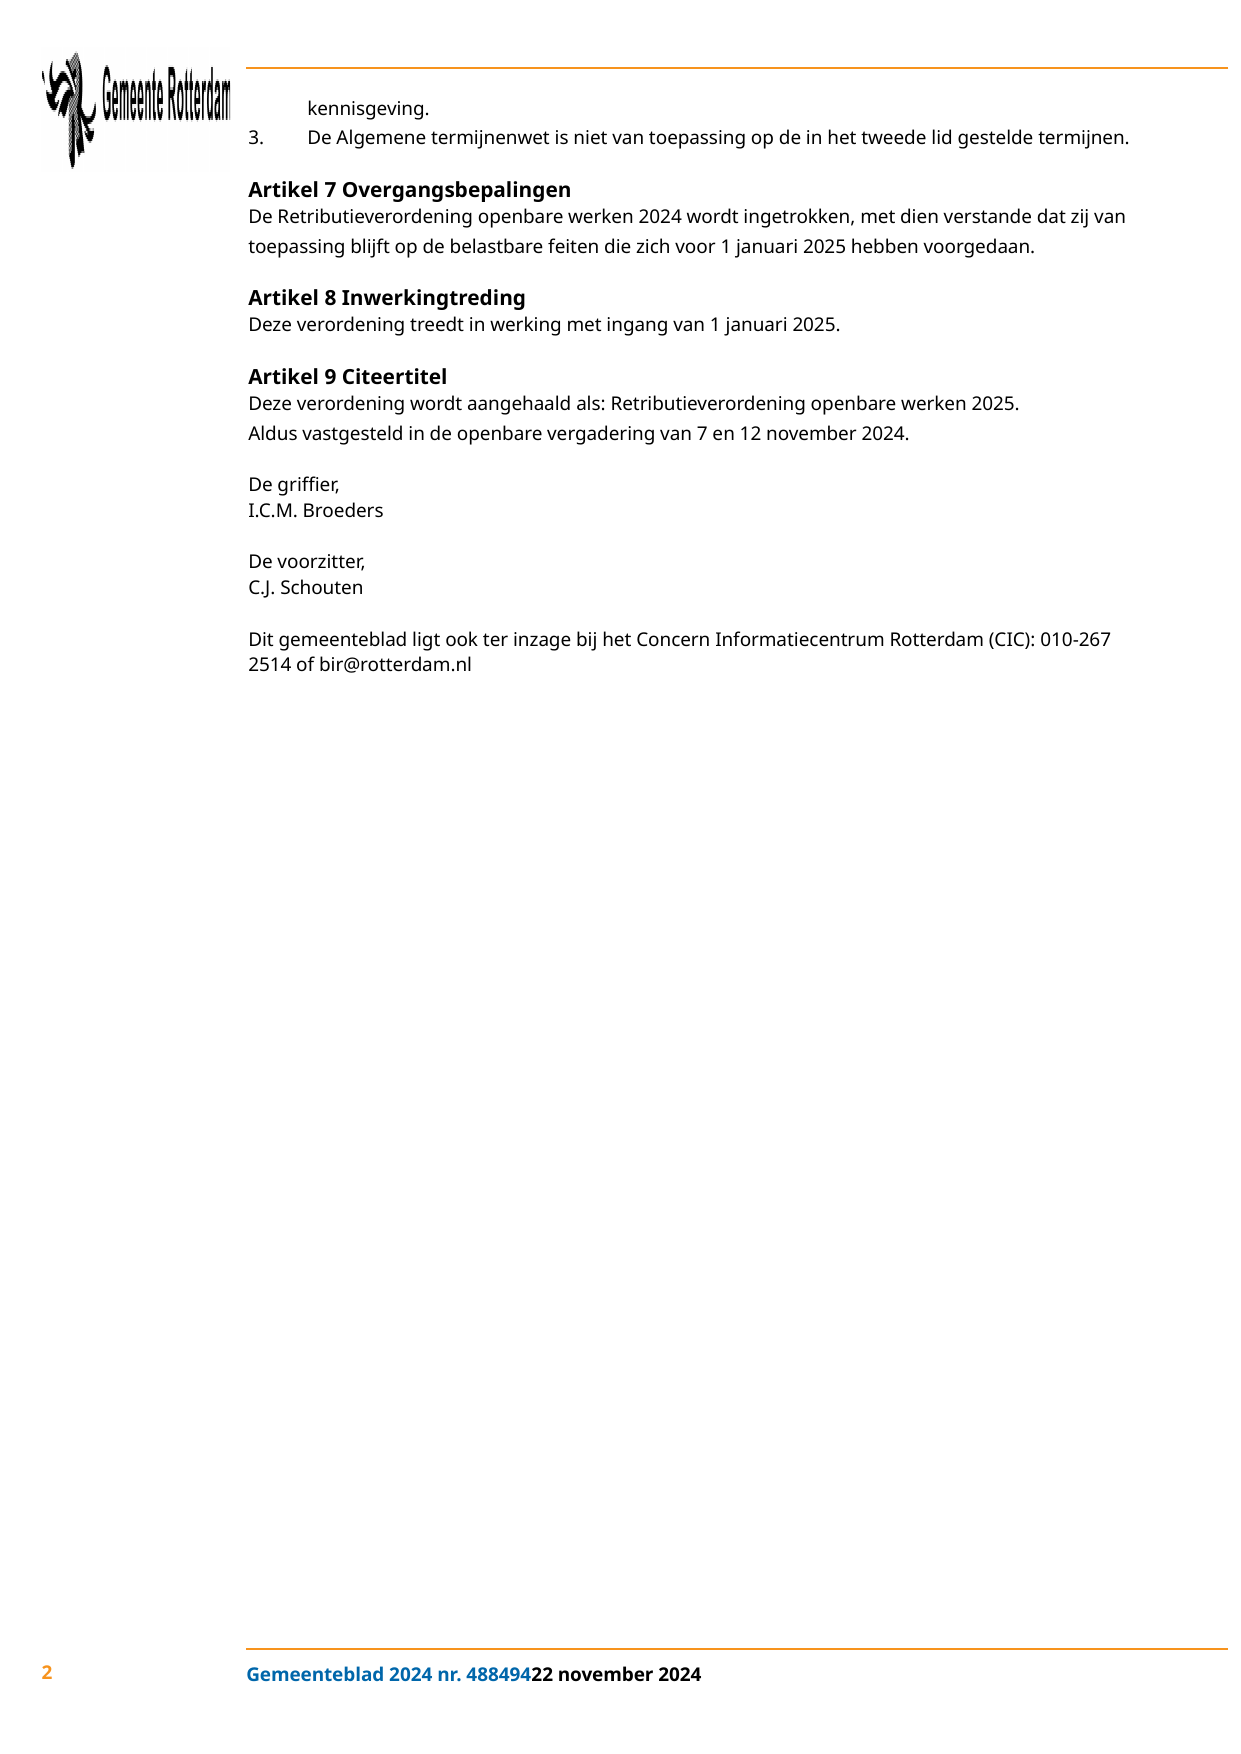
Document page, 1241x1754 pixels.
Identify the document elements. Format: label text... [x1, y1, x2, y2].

text Dit gemeenteblad ligt ook ter inzage bij het Concern Informatiecentrum Rotterdam (CIC): 010-267 2514 of bir@rotterdam.nl [248, 626, 1152, 677]
text De voorzitter, [248, 549, 1152, 574]
text Deze verordening treedt in werking met ingang van 1 januari 2025. [248, 312, 1152, 337]
text Deze verordening wordt aangehaald als: Retributieverordening openbare werken 2025. [248, 391, 1152, 416]
picture [41, 47, 231, 172]
text Aldus vastgesteld in de openbare vergadering van 7 en 12 november 2024. [248, 420, 1152, 446]
text C.J. Schouten [248, 574, 1152, 600]
list De Algemene termijnenwet is niet van toepassing op de in het tweede lid gestelde termijnen. [248, 124, 1152, 150]
text I.C.M. Broeders [248, 497, 1152, 523]
list kennisgeving. [248, 95, 1152, 121]
text Artikel 8 Inwerkingtreding [248, 283, 1152, 312]
text Artikel 7 Overgangsbepalingen [248, 175, 1152, 203]
text De griffier, [248, 472, 1152, 497]
text Artikel 9 Citeertitel [248, 362, 1152, 391]
text De Retributieverordening openbare werken 2024 wordt ingetrokken, met dien verstande dat zij van toepassing blijft op de belastbare feiten die zich voor 1 januari 2025 hebben voorgedaan. [248, 203, 1152, 258]
